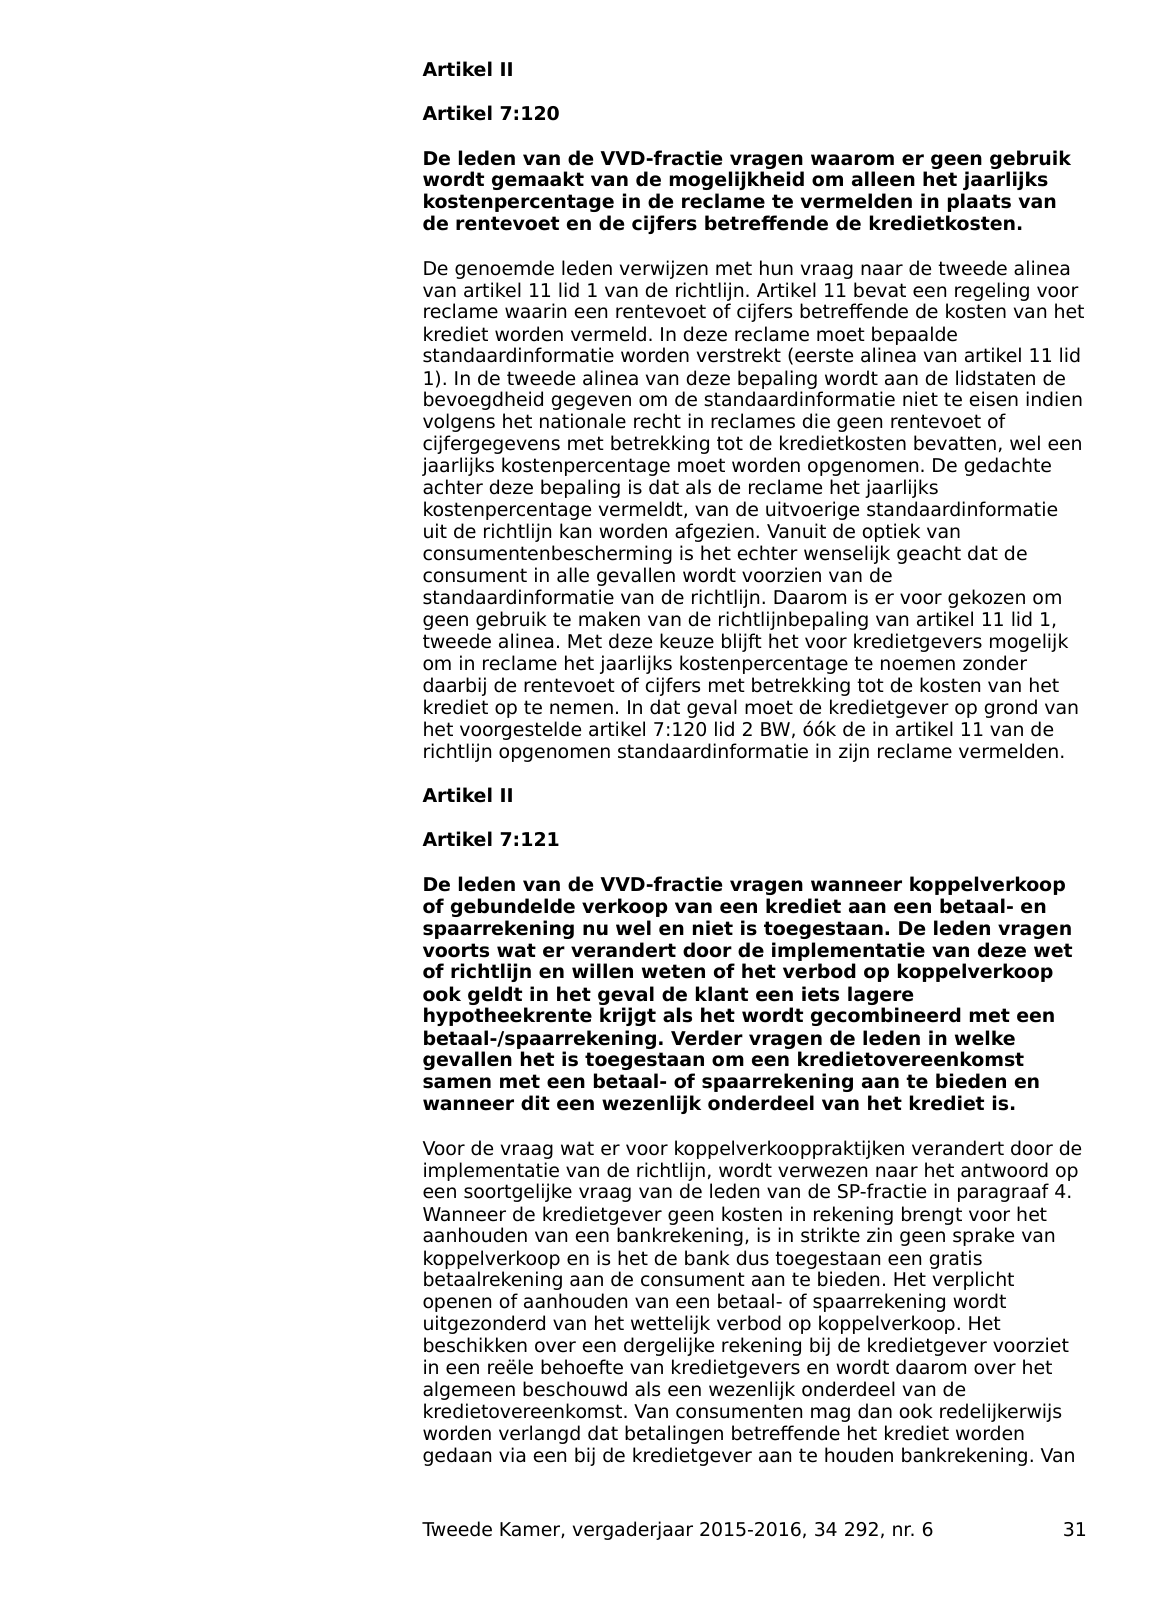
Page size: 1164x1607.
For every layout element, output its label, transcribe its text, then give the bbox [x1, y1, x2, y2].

text De genoemde leden verwijzen met hun vraag naar de tweede alinea van artikel 11 lid 1 van de richtlijn. Artikel 11 bevat een regeling voor reclame waarin een rentevoet of cijfers betreffende de kosten van het krediet worden vermeld. In deze reclame moet bepaalde standaardinformatie worden verstrekt (eerste alinea van artikel 11 lid 1). In de tweede alinea van deze bepaling wordt aan de lidstaten de bevoegdheid gegeven om de standaardinformatie niet te eisen indien volgens het nationale recht in reclames die geen rentevoet of cijfergegevens met betrekking tot de kredietkosten bevatten, wel een jaarlijks kostenpercentage moet worden opgenomen. De gedachte achter deze bepaling is dat als de reclame het jaarlijks kostenpercentage vermeldt, van de uitvoerige standaardinformatie uit de richtlijn kan worden afgezien. Vanuit de optiek van consumentenbescherming is het echter wenselijk geacht dat de consument in alle gevallen wordt voorzien van de standaardinformatie van de richtlijn. Daarom is er voor gekozen om geen gebruik te maken van de richtlijnbepaling van artikel 11 lid 1, tweede alinea. Met deze keuze blijft het voor kredietgevers mogelijk om in reclame het jaarlijks kostenpercentage te noemen zonder daarbij de rentevoet of cijfers met betrekking tot de kosten van het krediet op te nemen. In dat geval moet de kredietgever op grond van het voorgestelde artikel 7:120 lid 2 BW, óók de in artikel 11 van de richtlijn opgenomen standaardinformatie in zijn reclame vermelden. [422, 257, 1087, 763]
subtitle Artikel 7:120 [422, 103, 1087, 125]
subtitle Artikel II [422, 785, 1087, 807]
subtitle Artikel 7:121 [422, 829, 1087, 851]
text De leden van de VVD-fractie vragen wanneer koppelverkoop of gebundelde verkoop van een krediet aan een betaal- en spaarrekening nu wel en niet is toegestaan. De leden vragen voorts wat er verandert door de implementatie van deze wet of richtlijn en willen weten of het verbod op koppelverkoop ook geldt in het geval de klant een iets lagere hypotheekrente krijgt als het wordt gecombineerd met een betaal-/spaarrekening. Verder vragen de leden in welke gevallen het is toegestaan om een kredietovereenkomst samen met een betaal- of spaarrekening aan te bieden en wanneer dit een wezenlijk onderdeel van het krediet is. [422, 873, 1087, 1115]
subtitle Artikel II [422, 59, 1087, 81]
text Voor de vraag wat er voor koppelverkooppraktijken verandert door de implementatie van de richtlijn, wordt verwezen naar het antwoord op een soortgelijke vraag van de leden van de SP-fractie in paragraaf 4. Wanneer de kredietgever geen kosten in rekening brengt voor het aanhouden van een bankrekening, is in strikte zin geen sprake van koppelverkoop en is het de bank dus toegestaan een gratis betaalrekening aan de consument aan te bieden. Het verplicht openen of aanhouden van een betaal- of spaarrekening wordt uitgezonderd van het wettelijk verbod op koppelverkoop. Het beschikken over een dergelijke rekening bij de kredietgever voorziet in een reële behoefte van kredietgevers en wordt daarom over het algemeen beschouwd als een wezenlijk onderdeel van de kredietovereenkomst. Van consumenten mag dan ook redelijkerwijs worden verlangd dat betalingen betreffende het krediet worden gedaan via een bij de kredietgever aan te houden bankrekening. Van [422, 1137, 1087, 1467]
text De leden van de VVD-fractie vragen waarom er geen gebruik wordt gemaakt van de mogelijkheid om alleen het jaarlijks kostenpercentage in de reclame te vermelden in plaats van de rentevoet en de cijfers betreffende de kredietkosten. [422, 147, 1087, 235]
